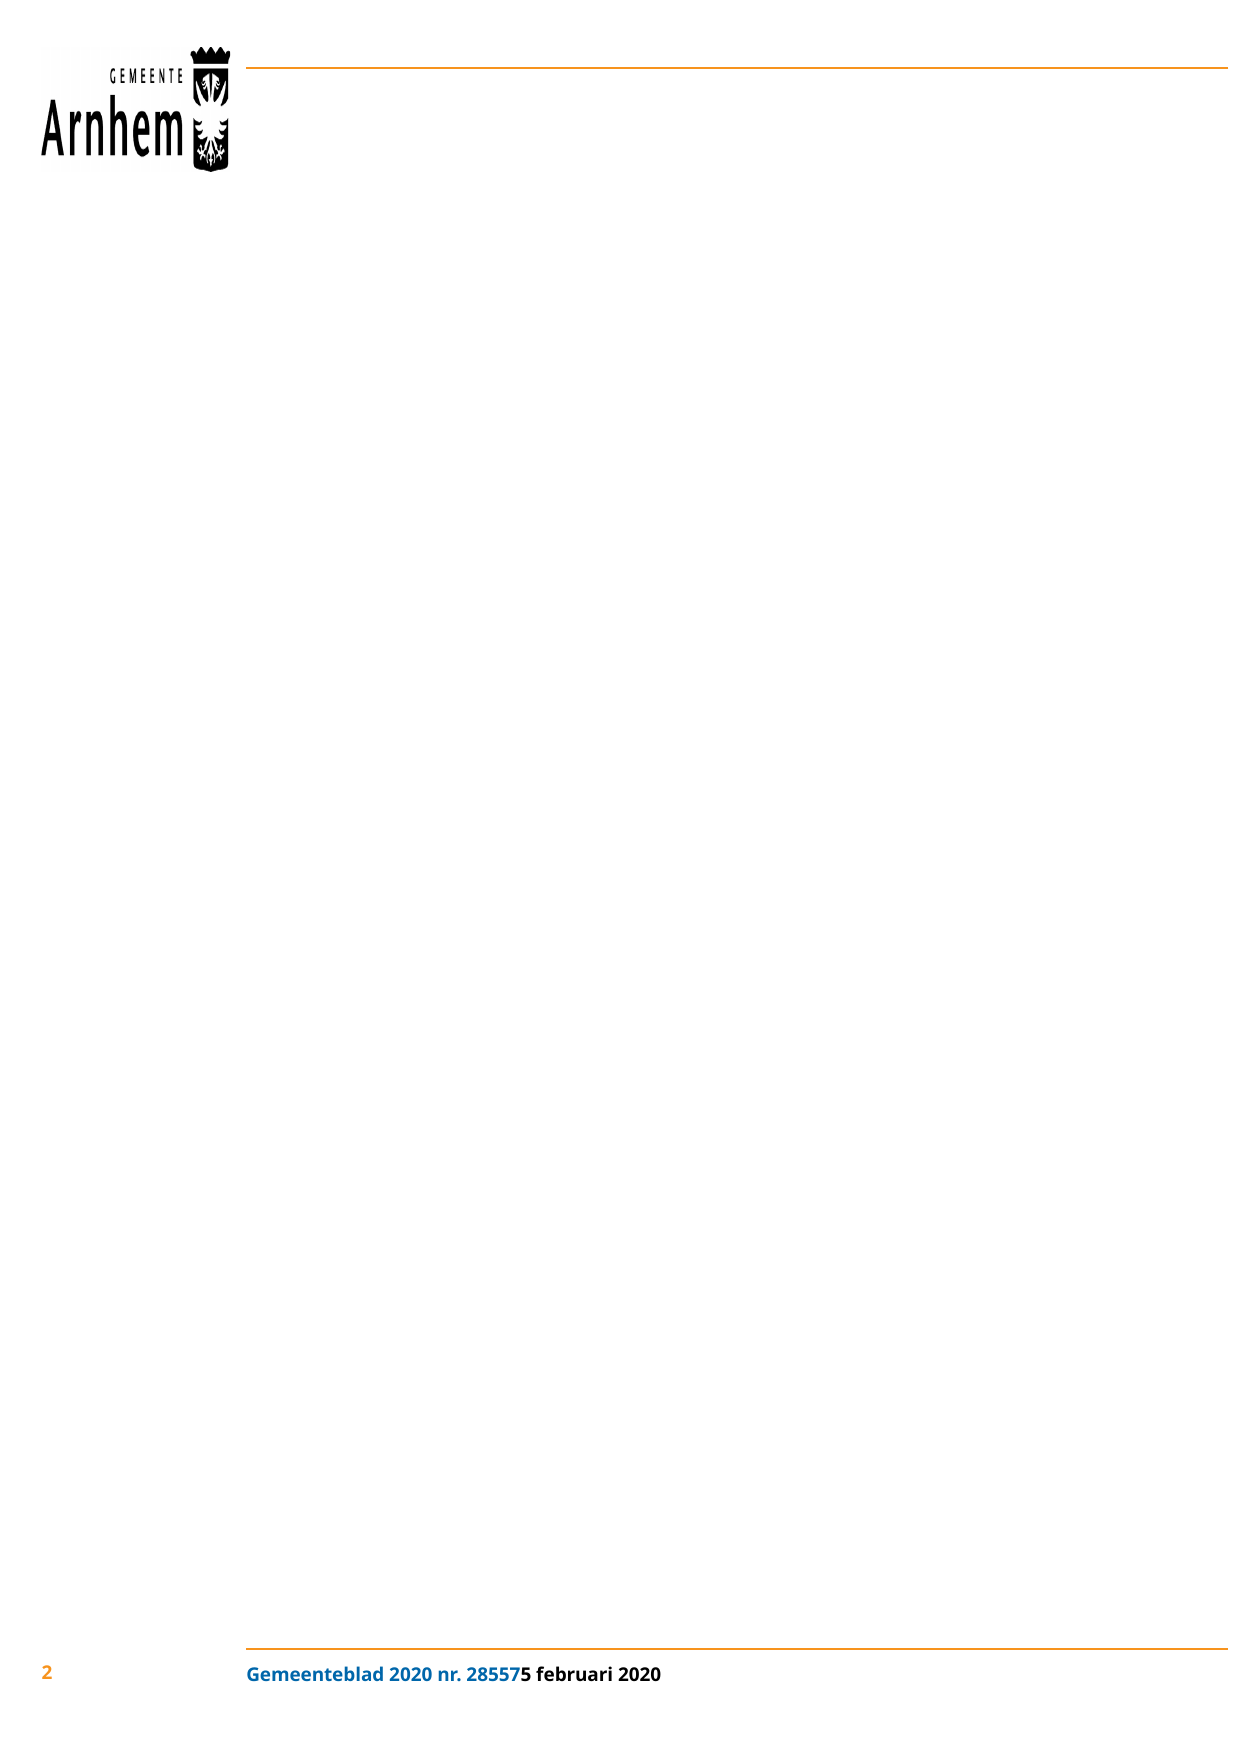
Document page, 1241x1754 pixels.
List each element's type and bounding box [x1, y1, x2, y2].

picture [41, 47, 231, 172]
